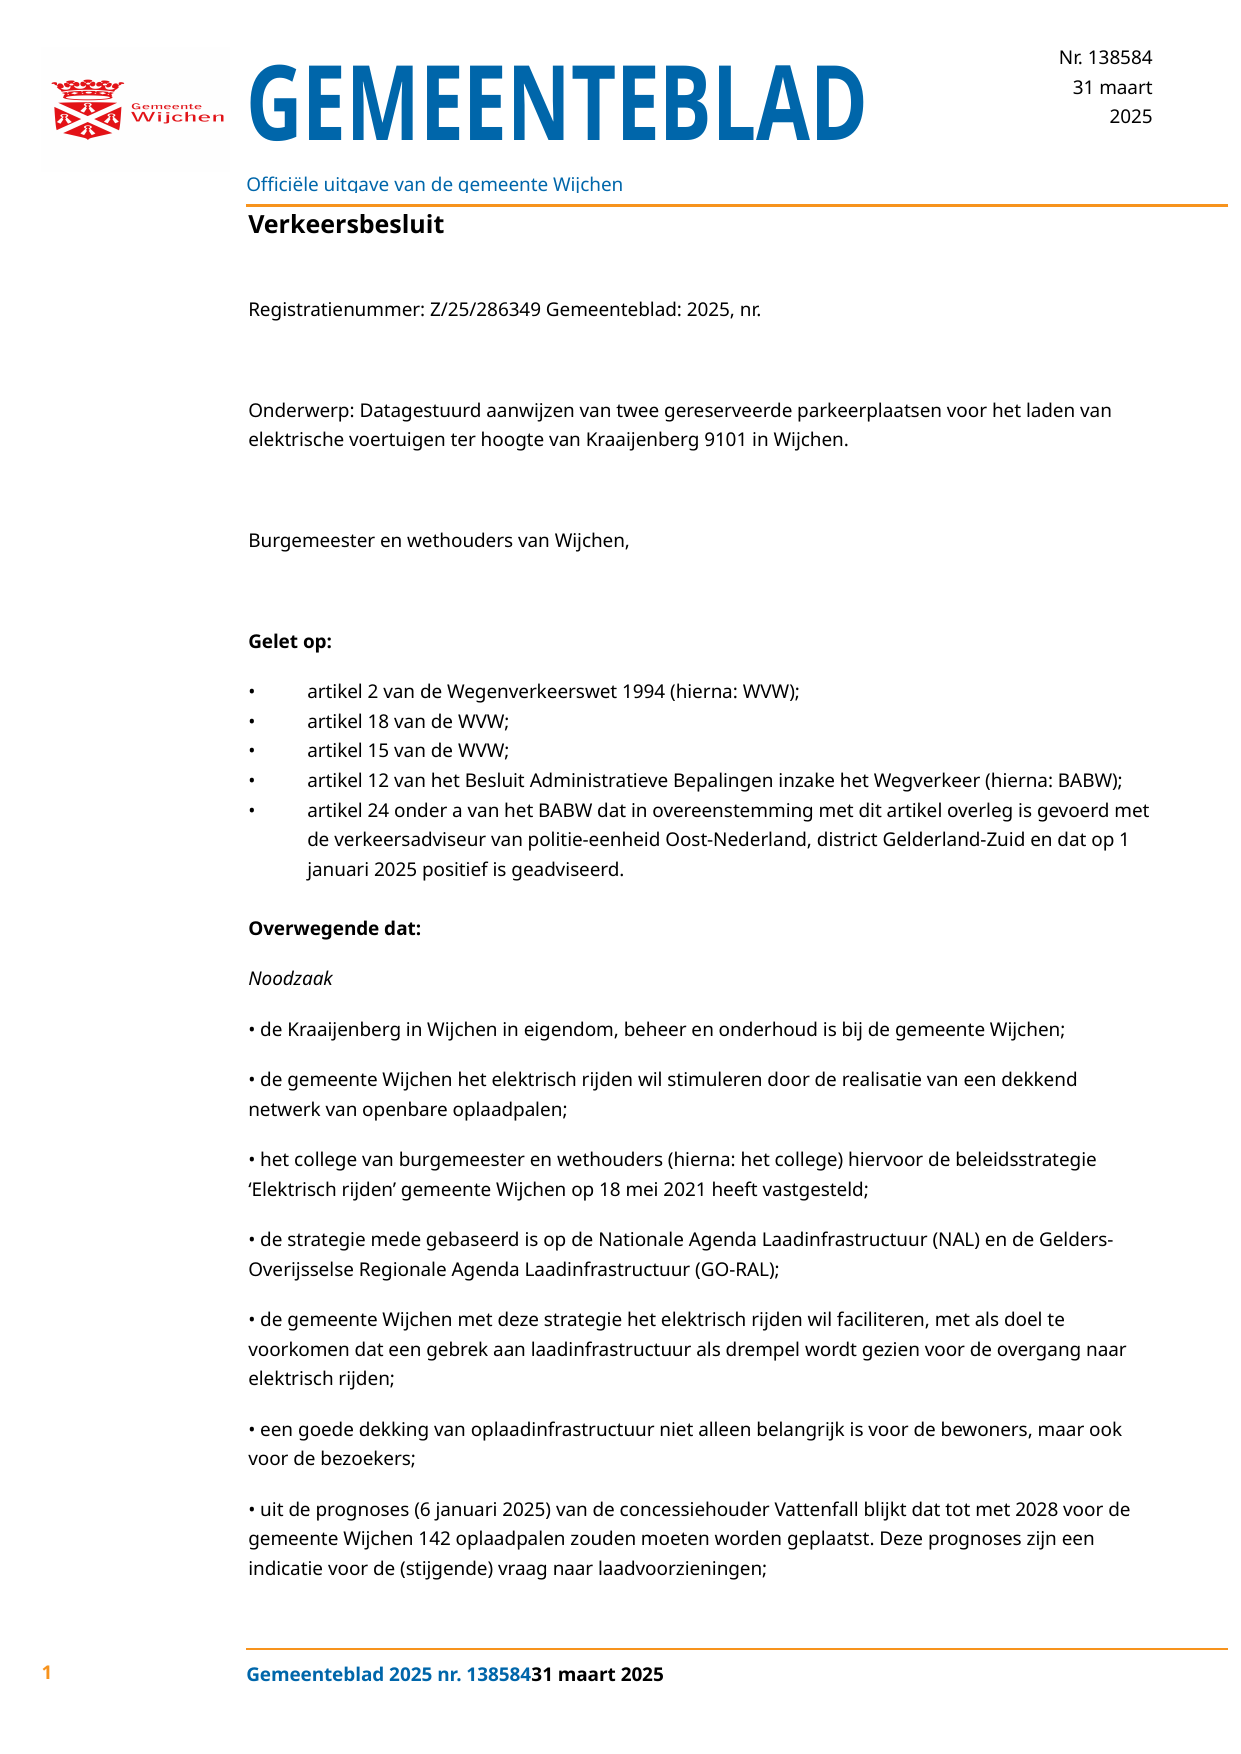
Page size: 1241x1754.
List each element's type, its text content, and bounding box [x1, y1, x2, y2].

text Overwegende dat: [248, 915, 1152, 941]
text Burgemeester en wethouders van Wijchen, [248, 527, 1152, 553]
text • de gemeente Wijchen het elektrisch rijden wil stimuleren door de realisatie van een dekkend netwerk van openbare oplaadpalen; [248, 1066, 1152, 1122]
text Verkeersbesluit [248, 207, 1152, 241]
text Noodzaak [248, 966, 1152, 991]
text • de gemeente Wijchen met deze strategie het elektrisch rijden wil faciliteren, met als doel te voorkomen dat een gebrek aan laadinfrastructuur als drempel wordt gezien voor de overgang naar elektrisch rijden; [248, 1306, 1152, 1391]
text • uit de prognoses (6 januari 2025) van de concessiehouder Vattenfall blijkt dat tot met 2028 voor de gemeente Wijchen 142 oplaadpalen zouden moeten worden geplaatst. Deze prognoses zijn een indicatie voor de (stijgende) vraag naar laadvoorzieningen; [248, 1496, 1152, 1581]
picture [41, 47, 231, 172]
list artikel 18 van de WVW; [248, 708, 1152, 734]
text Registratienummer: Z/25/286349 Gemeenteblad: 2025, nr. [248, 296, 1152, 322]
list artikel 2 van de Wegenverkeerswet 1994 (hierna: WVW); [248, 678, 1152, 704]
text • een goede dekking van oplaadinfrastructuur niet alleen belangrijk is voor de bewoners, maar ook voor de bezoekers; [248, 1416, 1152, 1471]
list artikel 24 onder a van het BABW dat in overeenstemming met dit artikel overleg is gevoerd met de verkeersadviseur van politie-eenheid Oost-Nederland, district Gelderland-Zuid en dat op 1 januari 2025 positief is geadviseerd. [248, 797, 1152, 882]
text • het college van burgemeester en wethouders (hierna: het college) hiervoor de beleidsstrategie ‘Elektrisch rijden’ gemeente Wijchen op 18 mei 2021 heeft vastgesteld; [248, 1146, 1152, 1202]
list artikel 15 van de WVW; [248, 738, 1152, 763]
text Onderwerp: Datagestuurd aanwijzen van twee gereserveerde parkeerplaatsen voor het laden van elektrische voertuigen ter hoogte van Kraaijenberg 9101 in Wijchen. [248, 397, 1152, 452]
text • de Kraaijenberg in Wijchen in eigendom, beheer en onderhoud is bij de gemeente Wijchen; [248, 1016, 1152, 1042]
text Gelet op: [248, 628, 1152, 654]
text • de strategie mede gebaseerd is op de Nationale Agenda Laadinfrastructuur (NAL) en de Gelders- Overijsselse Regionale Agenda Laadinfrastructuur (GO-RAL); [248, 1226, 1152, 1282]
list artikel 12 van het Besluit Administratieve Bepalingen inzake het Wegverkeer (hierna: BABW); [248, 767, 1152, 793]
